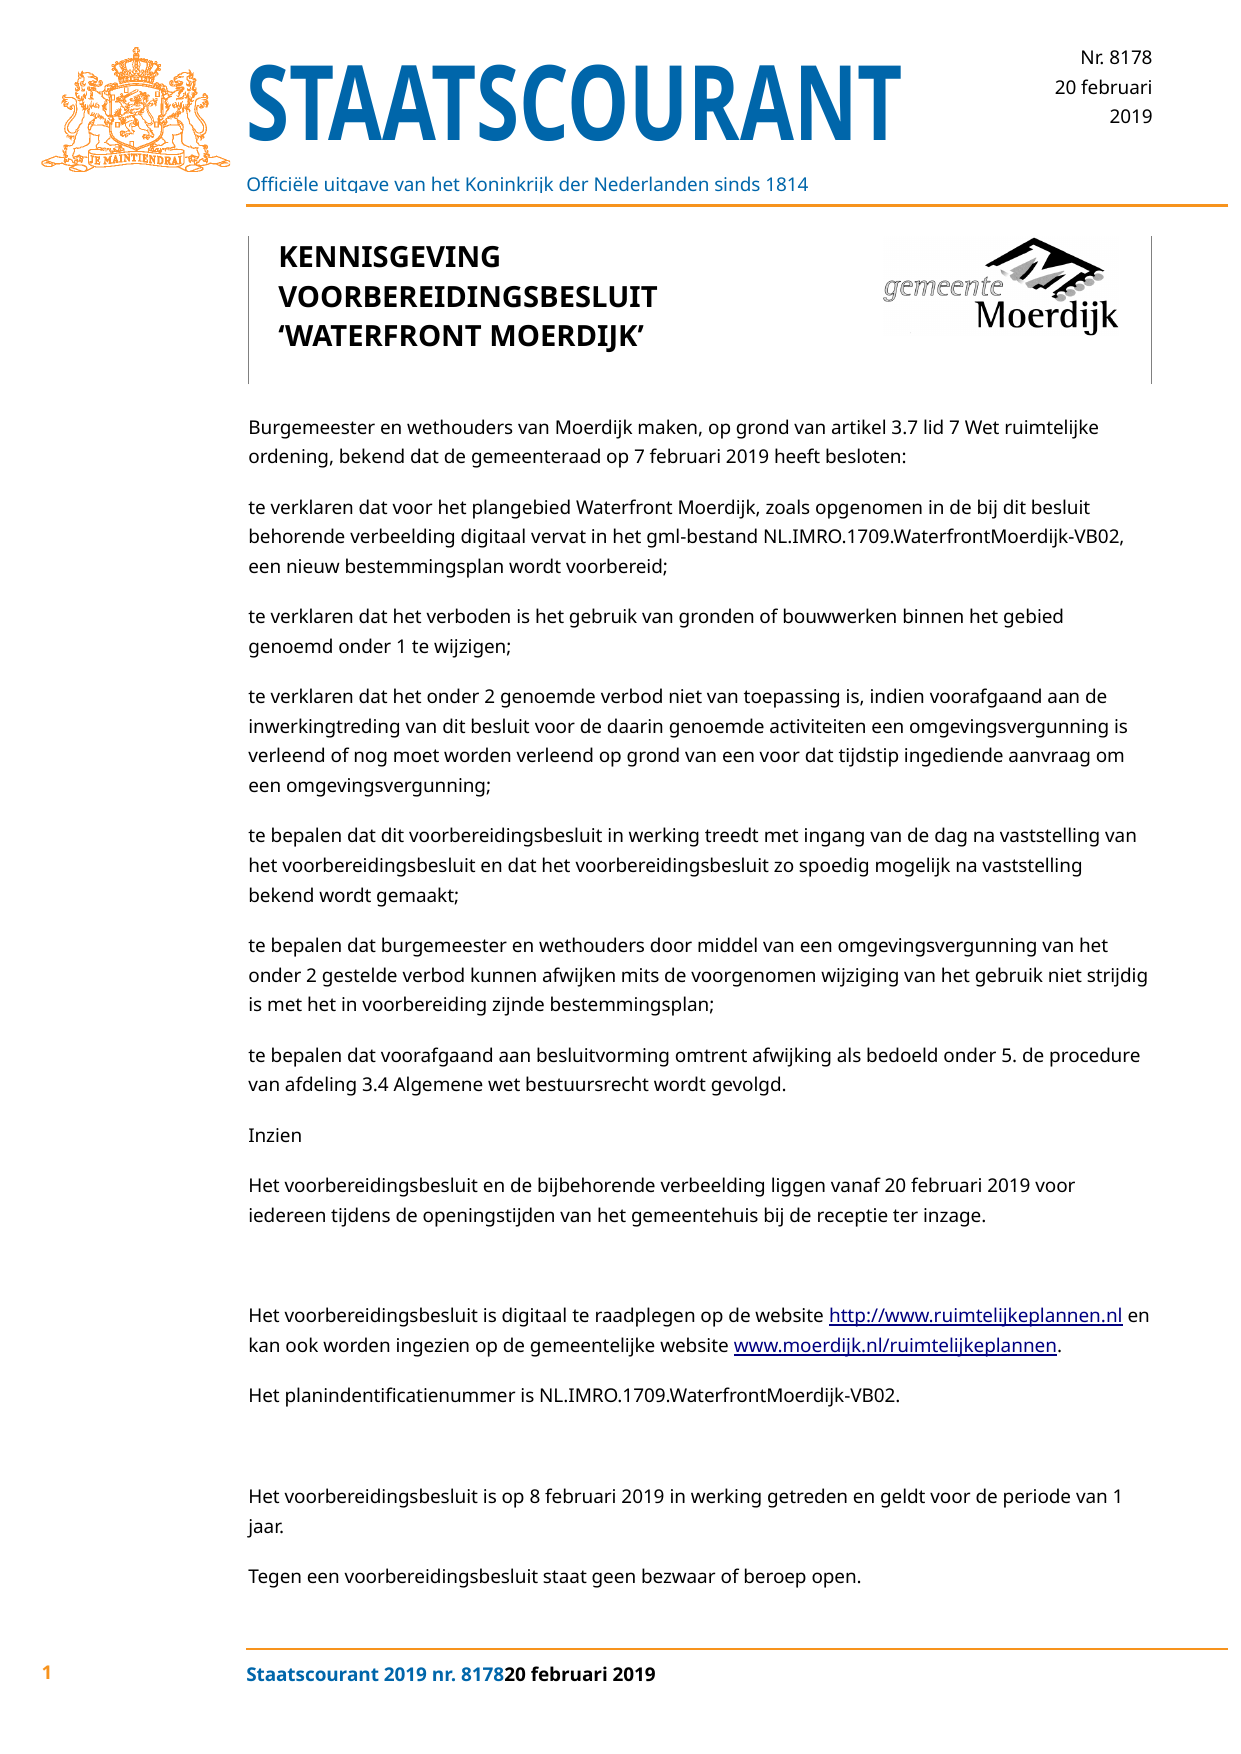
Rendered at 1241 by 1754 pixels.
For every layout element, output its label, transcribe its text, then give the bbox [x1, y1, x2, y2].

text te bepalen dat voorafgaand aan besluitvorming omtrent afwijking als bedoeld onder 5. de procedure van afdeling 3.4 Algemene wet bestuursrecht wordt gevolgd. [248, 1042, 1152, 1097]
text Het voorbereidingsbesluit is op 8 februari 2019 in werking getreden en geldt voor de periode van 1 jaar. [248, 1483, 1152, 1539]
text te bepalen dat dit voorbereidingsbesluit in werking treedt met ingang van de dag na vaststelling van het voorbereidingsbesluit en dat het voorbereidingsbesluit zo spoedig mogelijk na vaststelling bekend wordt gemaakt; [248, 823, 1152, 908]
text Tegen een voorbereidingsbesluit staat geen bezwaar of beroep open. [248, 1563, 1152, 1589]
text Het voorbereidingsbesluit is digitaal te raadplegen op de website http://www.ruimtelijkeplannen.nl en kan ook worden ingezien op de gemeentelijke website www.moerdijk.nl/ruimtelijkeplannen. [248, 1303, 1152, 1358]
picture [882, 236, 1119, 336]
text te verklaren dat het verboden is het gebruik van gronden of bouwwerken binnen het gebied genoemd onder 1 te wijzigen; [248, 603, 1152, 659]
text te verklaren dat het onder 2 genoemde verbod niet van toepassing is, indien voorafgaand aan de inwerkingtreding van dit besluit voor de daarin genoemde activiteiten een omgevingsvergunning is verleend of nog moet worden verleend op grond van een voor dat tijdstip ingediende aanvraag om een omgevingsvergunning; [248, 683, 1152, 798]
text Het voorbereidingsbesluit en de bijbehorende verbeelding liggen vanaf 20 februari 2019 voor iedereen tijdens de openingstijden van het gemeentehuis bij de receptie ter inzage. [248, 1172, 1152, 1228]
text te bepalen dat burgemeester en wethouders door middel van een omgevingsvergunning van het onder 2 gestelde verbod kunnen afwijken mits de voorgenomen wijziging van het gebruik niet strijdig is met het in voorbereiding zijnde bestemmingsplan; [248, 932, 1152, 1017]
table_header [850, 236, 1151, 384]
table_header KENNISGEVING VOORBEREIDINGSBESLUIT ‘WATERFRONT MOERDIJK’ [249, 236, 850, 384]
text Het planindentificatienummer is NL.IMRO.1709.WaterfrontMoerdijk-VB02. [248, 1383, 1152, 1408]
text Inzien [248, 1122, 1152, 1148]
text Burgemeester en wethouders van Moerdijk maken, op grond van artikel 3.7 lid 7 Wet ruimtelijke ordening, bekend dat de gemeenteraad op 7 februari 2019 heeft besloten: [248, 414, 1152, 469]
text te verklaren dat voor het plangebied Waterfront Moerdijk, zoals opgenomen in de bij dit besluit behorende verbeelding digitaal vervat in het gml-bestand NL.IMRO.1709.WaterfrontMoerdijk-VB02, een nieuw bestemmingsplan wordt voorbereid; [248, 494, 1152, 579]
picture [41, 47, 231, 172]
